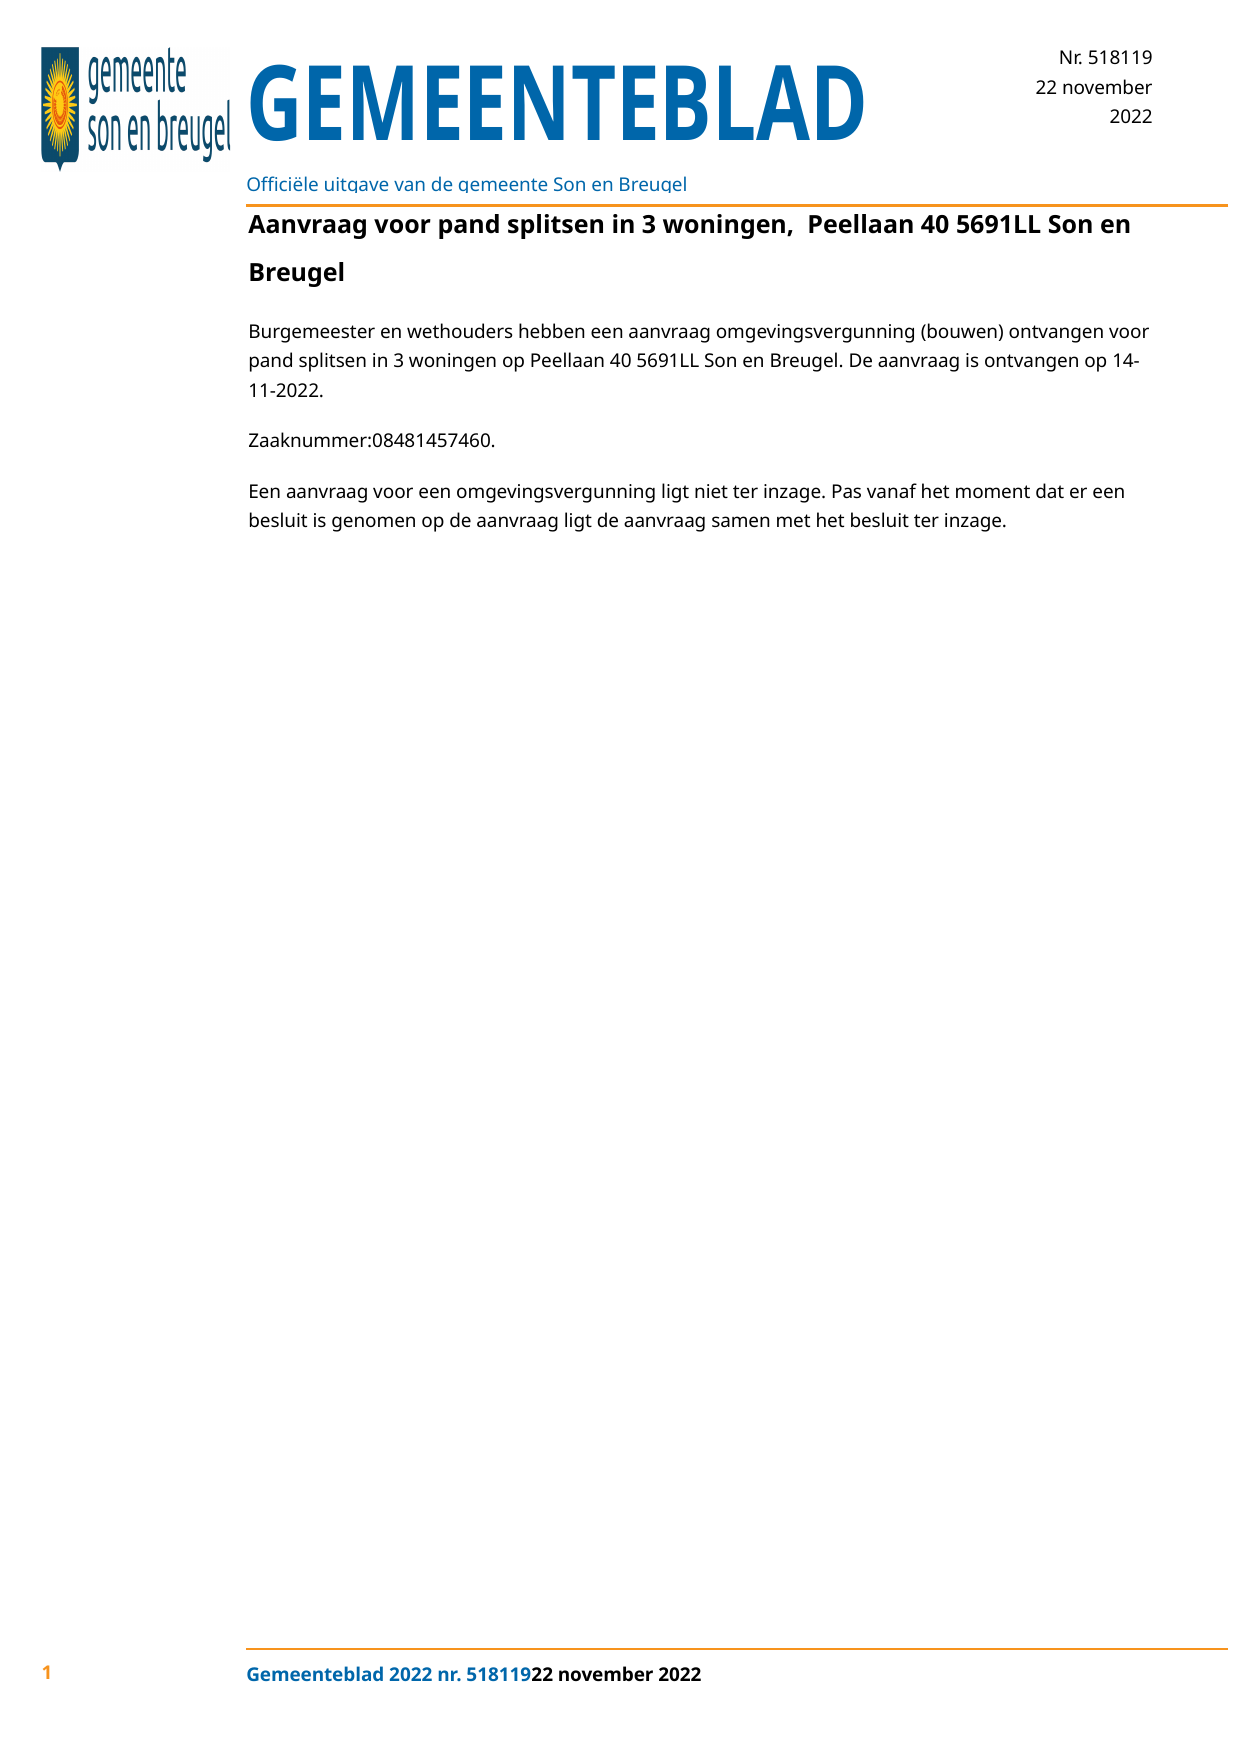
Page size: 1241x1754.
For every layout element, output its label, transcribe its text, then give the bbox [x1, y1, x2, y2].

picture [41, 47, 231, 172]
text Een aanvraag voor een omgevingsvergunning ligt niet ter inzage. Pas vanaf het moment dat er een besluit is genomen op de aanvraag ligt de aanvraag samen met het besluit ter inzage. [248, 478, 1152, 533]
text Aanvraag voor pand splitsen in 3 woningen, Peellaan 40 5691LL Son en Breugel [248, 207, 1152, 288]
text Burgemeester en wethouders hebben een aanvraag omgevingsvergunning (bouwen) ontvangen voor pand splitsen in 3 woningen op Peellaan 40 5691LL Son en Breugel. De aanvraag is ontvangen op 14-11-2022. [248, 318, 1152, 403]
text Zaaknummer:08481457460. [248, 427, 1152, 453]
